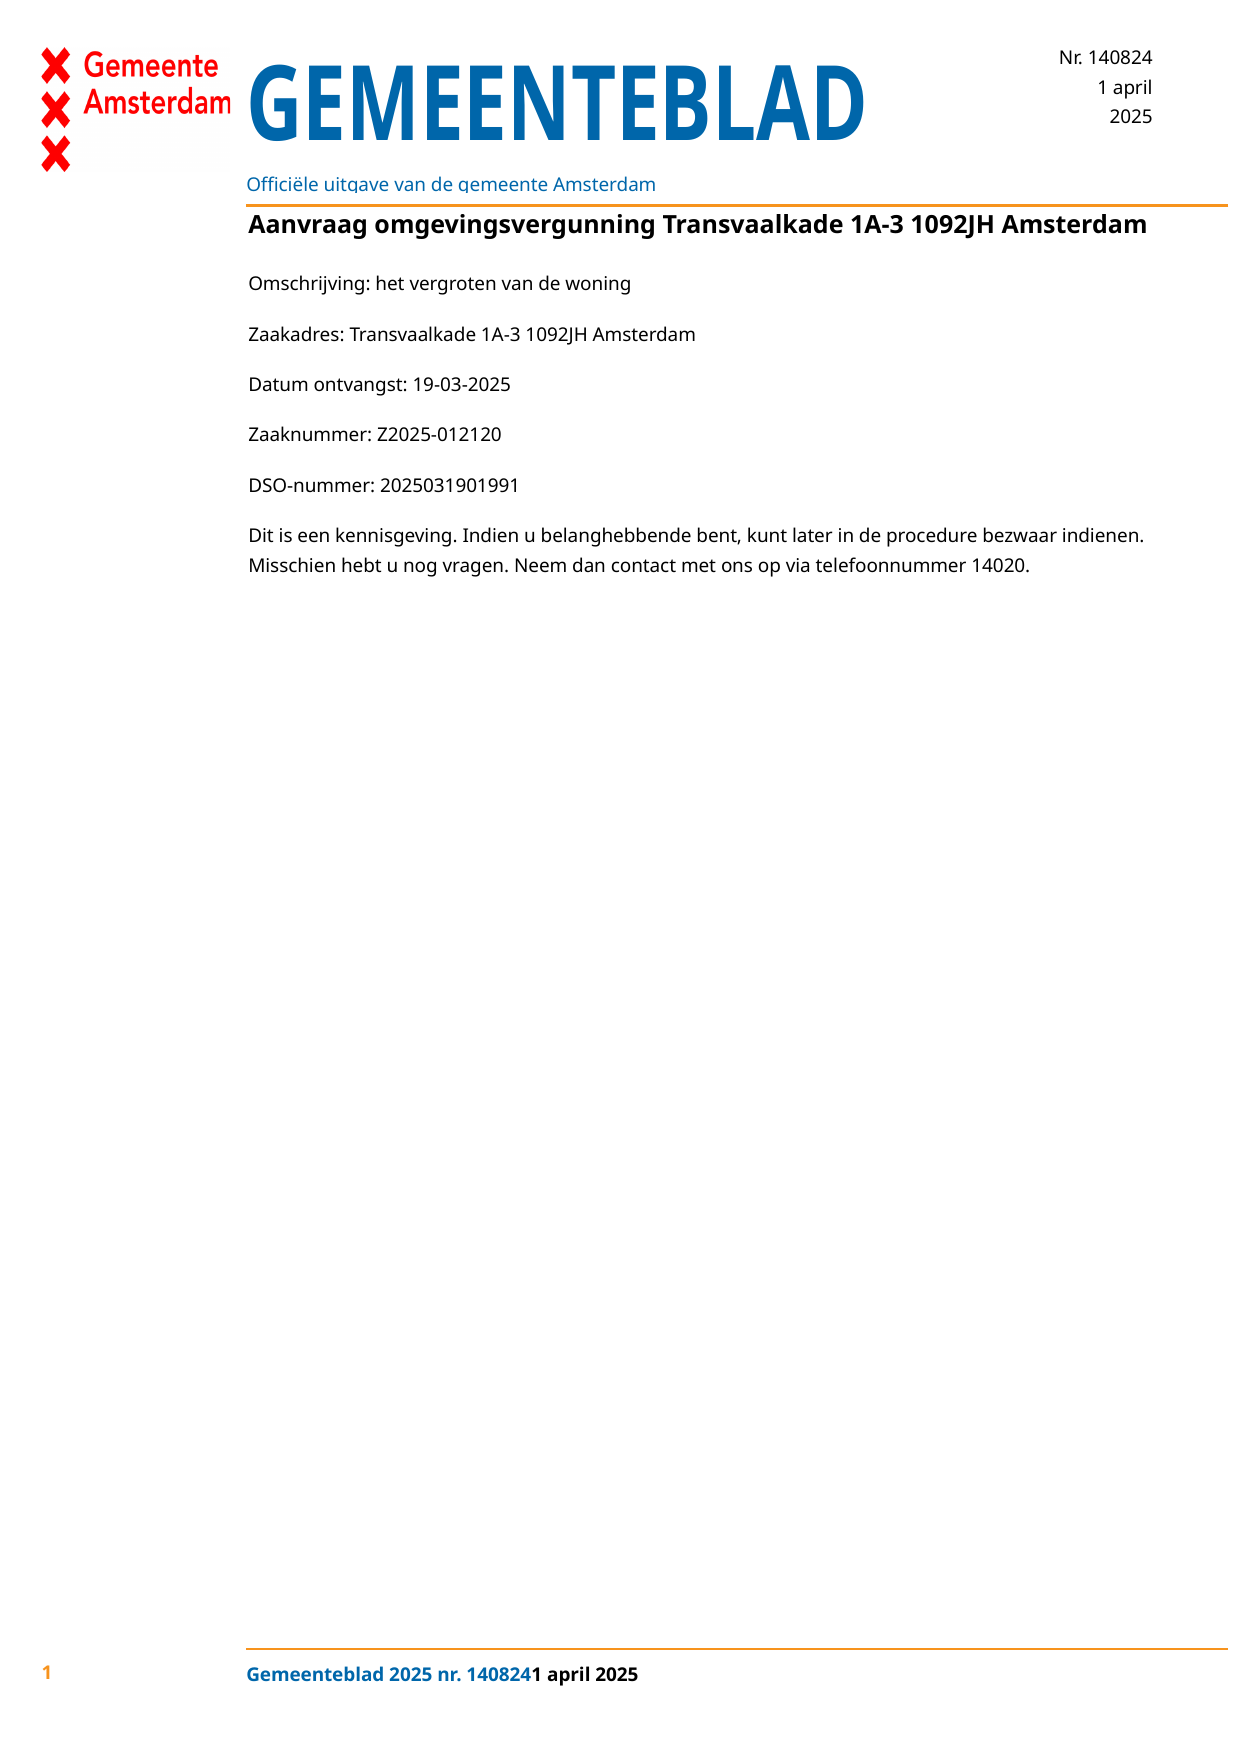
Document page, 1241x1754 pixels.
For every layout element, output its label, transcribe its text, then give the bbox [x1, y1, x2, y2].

text DSO-nummer: 2025031901991 [248, 472, 1152, 498]
text Dit is een kennisgeving. Indien u belanghebbende bent, kunt later in de procedure bezwaar indienen. Misschien hebt u nog vragen. Neem dan contact met ons op via telefoonnummer 14020. [248, 522, 1152, 578]
text Zaakadres: Transvaalkade 1A-3 1092JH Amsterdam [248, 321, 1152, 346]
text Omschrijving: het vergroten van de woning [248, 270, 1152, 296]
text Zaaknummer: Z2025-012120 [248, 422, 1152, 447]
picture [41, 47, 231, 172]
text Aanvraag omgevingsvergunning Transvaalkade 1A-3 1092JH Amsterdam [248, 207, 1152, 241]
text Datum ontvangst: 19-03-2025 [248, 371, 1152, 397]
